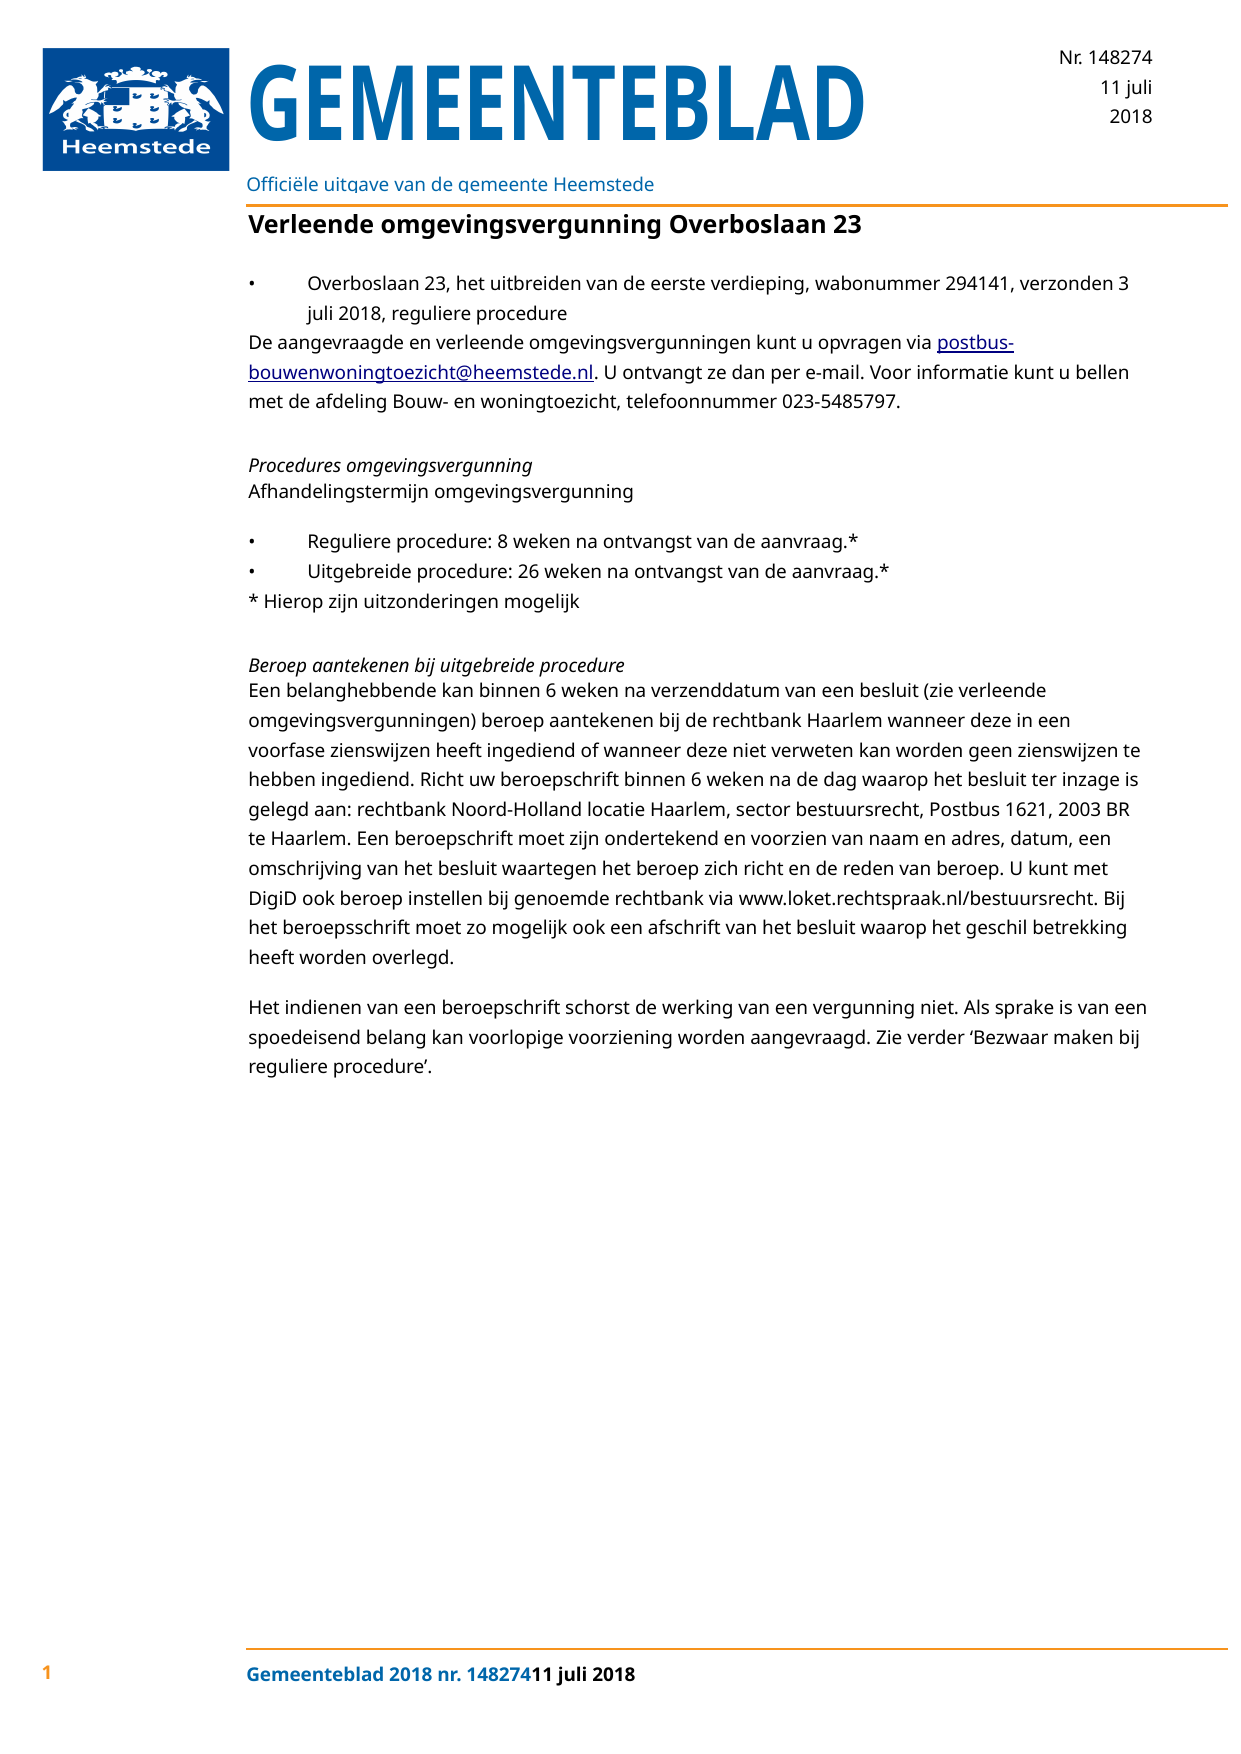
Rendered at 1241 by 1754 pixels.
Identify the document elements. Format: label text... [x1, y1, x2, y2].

list Reguliere procedure: 8 weken na ontvangst van de aanvraag.* [248, 529, 1152, 554]
text Het indienen van een beroepschrift schorst de werking van een vergunning niet. Als sprake is van een spoedeisend belang kan voorlopige voorziening worden aangevraagd. Zie verder ‘Bezwaar maken bij reguliere procedure’. [248, 994, 1152, 1079]
text * Hierop zijn uitzonderingen mogelijk [248, 588, 1152, 614]
text Afhandelingstermijn omgevingsvergunning [248, 478, 1152, 504]
text Procedures omgevingsvergunning [248, 453, 1152, 478]
text Beroep aantekenen bij uitgebreide procedure [248, 652, 1152, 678]
text Een belanghebbende kan binnen 6 weken na verzenddatum van een besluit (zie verleende omgevingsvergunningen) beroep aantekenen bij de rechtbank Haarlem wanneer deze in een voorfase zienswijzen heeft ingediend of wanneer deze niet verweten kan worden geen zienswijzen te hebben ingediend. Richt uw beroepschrift binnen 6 weken na de dag waarop het besluit ter inzage is gelegd aan: rechtbank Noord-Holland locatie Haarlem, sector bestuursrecht, Postbus 1621, 2003 BR te Haarlem. Een beroepschrift moet zijn ondertekend en voorzien van naam en adres, datum, een omschrijving van het besluit waartegen het beroep zich richt en de reden van beroep. U kunt met DigiD ook beroep instellen bij genoemde rechtbank via www.loket.rechtspraak.nl/bestuursrecht. Bij het beroepsschrift moet zo mogelijk ook een afschrift van het besluit waarop het geschil betrekking heeft worden overlegd. [248, 678, 1152, 969]
list Overboslaan 23, het uitbreiden van de eerste verdieping, wabonummer 294141, verzonden 3 juli 2018, reguliere procedure [248, 270, 1152, 326]
text De aangevraagde en verleende omgevingsvergunningen kunt u opvragen via postbus-bouwenwoningtoezicht@heemstede.nl. U ontvangt ze dan per e-mail. Voor informatie kunt u bellen met de afdeling Bouw- en woningtoezicht, telefoonnummer 023-5485797. [248, 329, 1152, 414]
list Uitgebreide procedure: 26 weken na ontvangst van de aanvraag.* [248, 558, 1152, 584]
text Verleende omgevingsvergunning Overboslaan 23 [248, 207, 1152, 241]
picture [41, 47, 231, 172]
